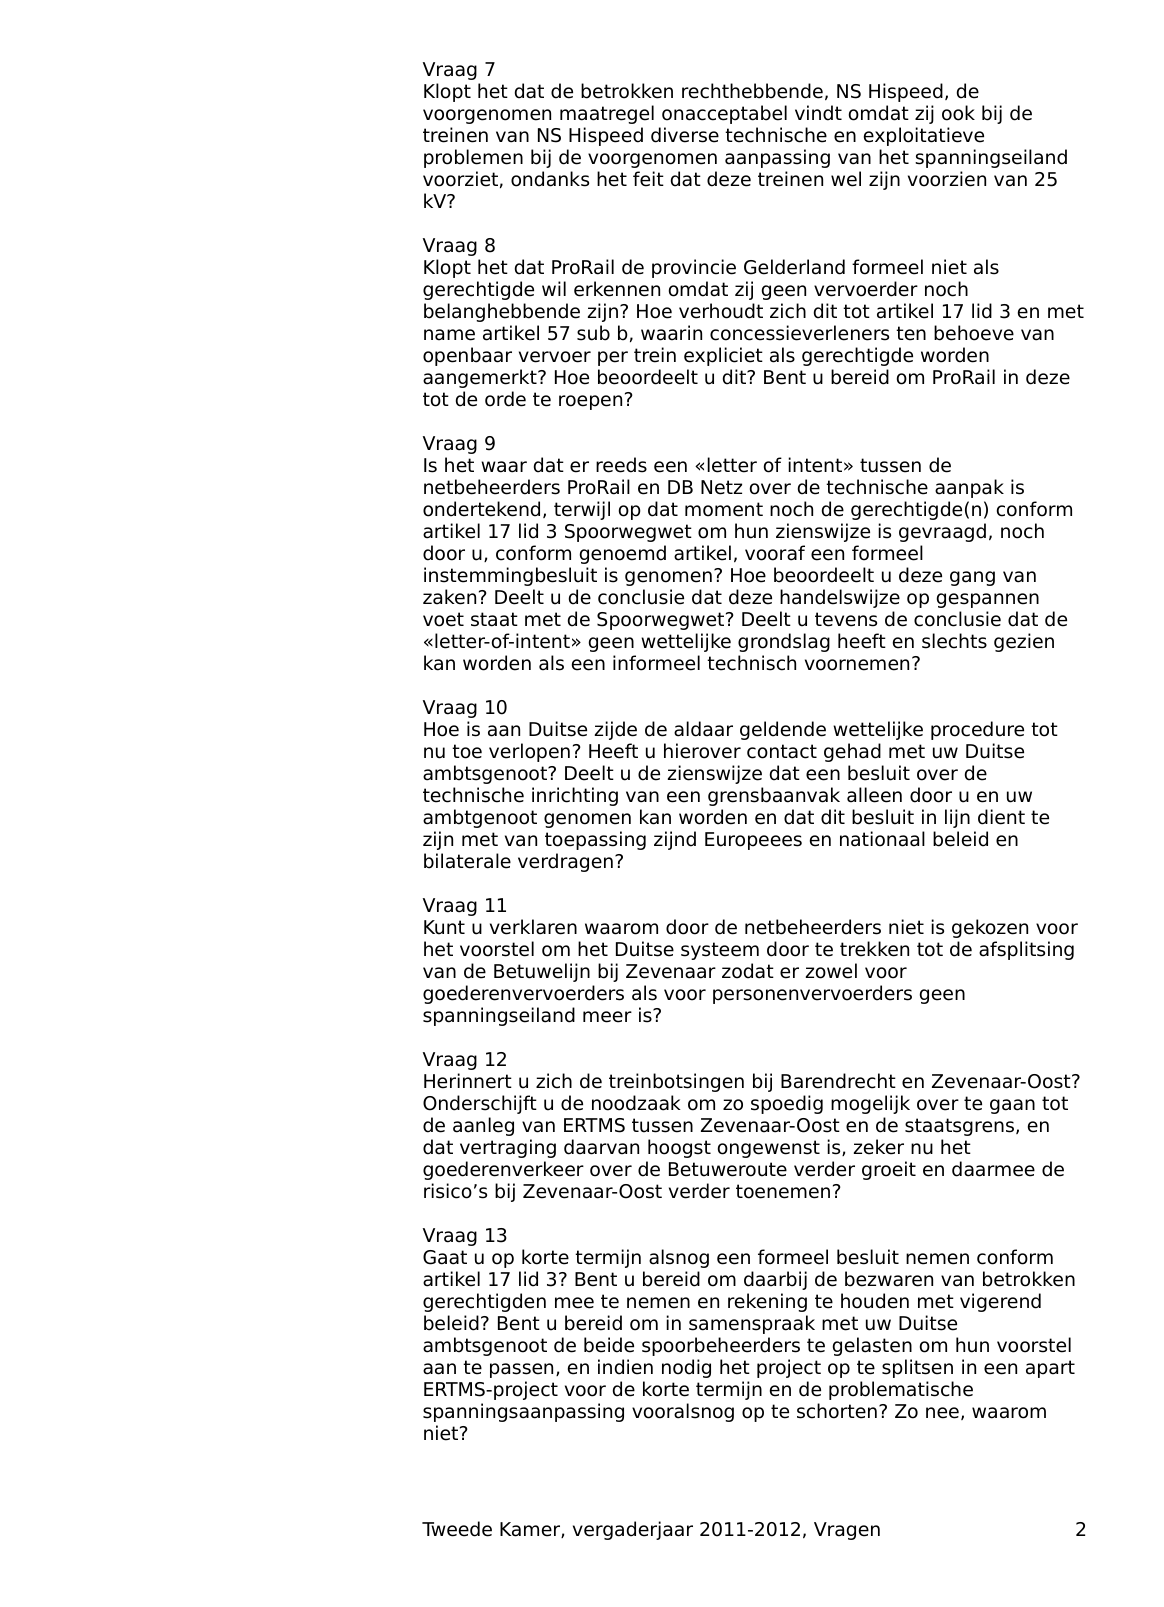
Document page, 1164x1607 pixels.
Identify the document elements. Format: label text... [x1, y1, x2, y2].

text Vraag 11 [422, 895, 1087, 917]
text Gaat u op korte termijn alsnog een formeel besluit nemen conform artikel 17 lid 3? Bent u bereid om daarbij de bezwaren van betrokken gerechtigden mee te nemen en rekening te houden met vigerend beleid? Bent u bereid om in samenspraak met uw Duitse ambtsgenoot de beide spoorbeheerders te gelasten om hun voorstel aan te passen, en indien nodig het project op te splitsen in een apart ERTMS-project voor de korte termijn en de problematische spanningsaanpassing vooralsnog op te schorten? Zo nee, waarom niet? [422, 1247, 1087, 1445]
text Vraag 12 [422, 1049, 1087, 1071]
text Vraag 13 [422, 1225, 1087, 1247]
text Vraag 7 [422, 59, 1087, 81]
text Klopt het dat de betrokken rechthebbende, NS Hispeed, de voorgenomen maatregel onacceptabel vindt omdat zij ook bij de treinen van NS Hispeed diverse technische en exploitatieve problemen bij de voorgenomen aanpassing van het spanningseiland voorziet, ondanks het feit dat deze treinen wel zijn voorzien van 25 kV? [422, 81, 1087, 213]
text Hoe is aan Duitse zijde de aldaar geldende wettelijke procedure tot nu toe verlopen? Heeft u hierover contact gehad met uw Duitse ambtsgenoot? Deelt u de zienswijze dat een besluit over de technische inrichting van een grensbaanvak alleen door u en uw ambtgenoot genomen kan worden en dat dit besluit in lijn dient te zijn met van toepassing zijnd Europeees en nationaal beleid en bilaterale verdragen? [422, 719, 1087, 873]
text Vraag 8 [422, 235, 1087, 257]
text Kunt u verklaren waarom door de netbeheerders niet is gekozen voor het voorstel om het Duitse systeem door te trekken tot de afsplitsing van de Betuwelijn bij Zevenaar zodat er zowel voor goederenvervoerders als voor personenvervoerders geen spanningseiland meer is? [422, 917, 1087, 1027]
text Vraag 9 [422, 433, 1087, 455]
text Herinnert u zich de treinbotsingen bij Barendrecht en Zevenaar-Oost? Onderschijft u de noodzaak om zo spoedig mogelijk over te gaan tot de aanleg van ERTMS tussen Zevenaar-Oost en de staatsgrens, en dat vertraging daarvan hoogst ongewenst is, zeker nu het goederenverkeer over de Betuweroute verder groeit en daarmee de risico’s bij Zevenaar-Oost verder toenemen? [422, 1071, 1087, 1203]
text Klopt het dat ProRail de provincie Gelderland formeel niet als gerechtigde wil erkennen omdat zij geen vervoerder noch belanghebbende zijn? Hoe verhoudt zich dit tot artikel 17 lid 3 en met name artikel 57 sub b, waarin concessieverleners ten behoeve van openbaar vervoer per trein expliciet als gerechtigde worden aangemerkt? Hoe beoordeelt u dit? Bent u bereid om ProRail in deze tot de orde te roepen? [422, 257, 1087, 411]
text Is het waar dat er reeds een «letter of intent» tussen de netbeheerders ProRail en DB Netz over de technische aanpak is ondertekend, terwijl op dat moment noch de gerechtigde(n) conform artikel 17 lid 3 Spoorwegwet om hun zienswijze is gevraagd, noch door u, conform genoemd artikel, vooraf een formeel instemmingbesluit is genomen? Hoe beoordeelt u deze gang van zaken? Deelt u de conclusie dat deze handelswijze op gespannen voet staat met de Spoorwegwet? Deelt u tevens de conclusie dat de «letter-of-intent» geen wettelijke grondslag heeft en slechts gezien kan worden als een informeel technisch voornemen? [422, 455, 1087, 675]
text Vraag 10 [422, 697, 1087, 719]
